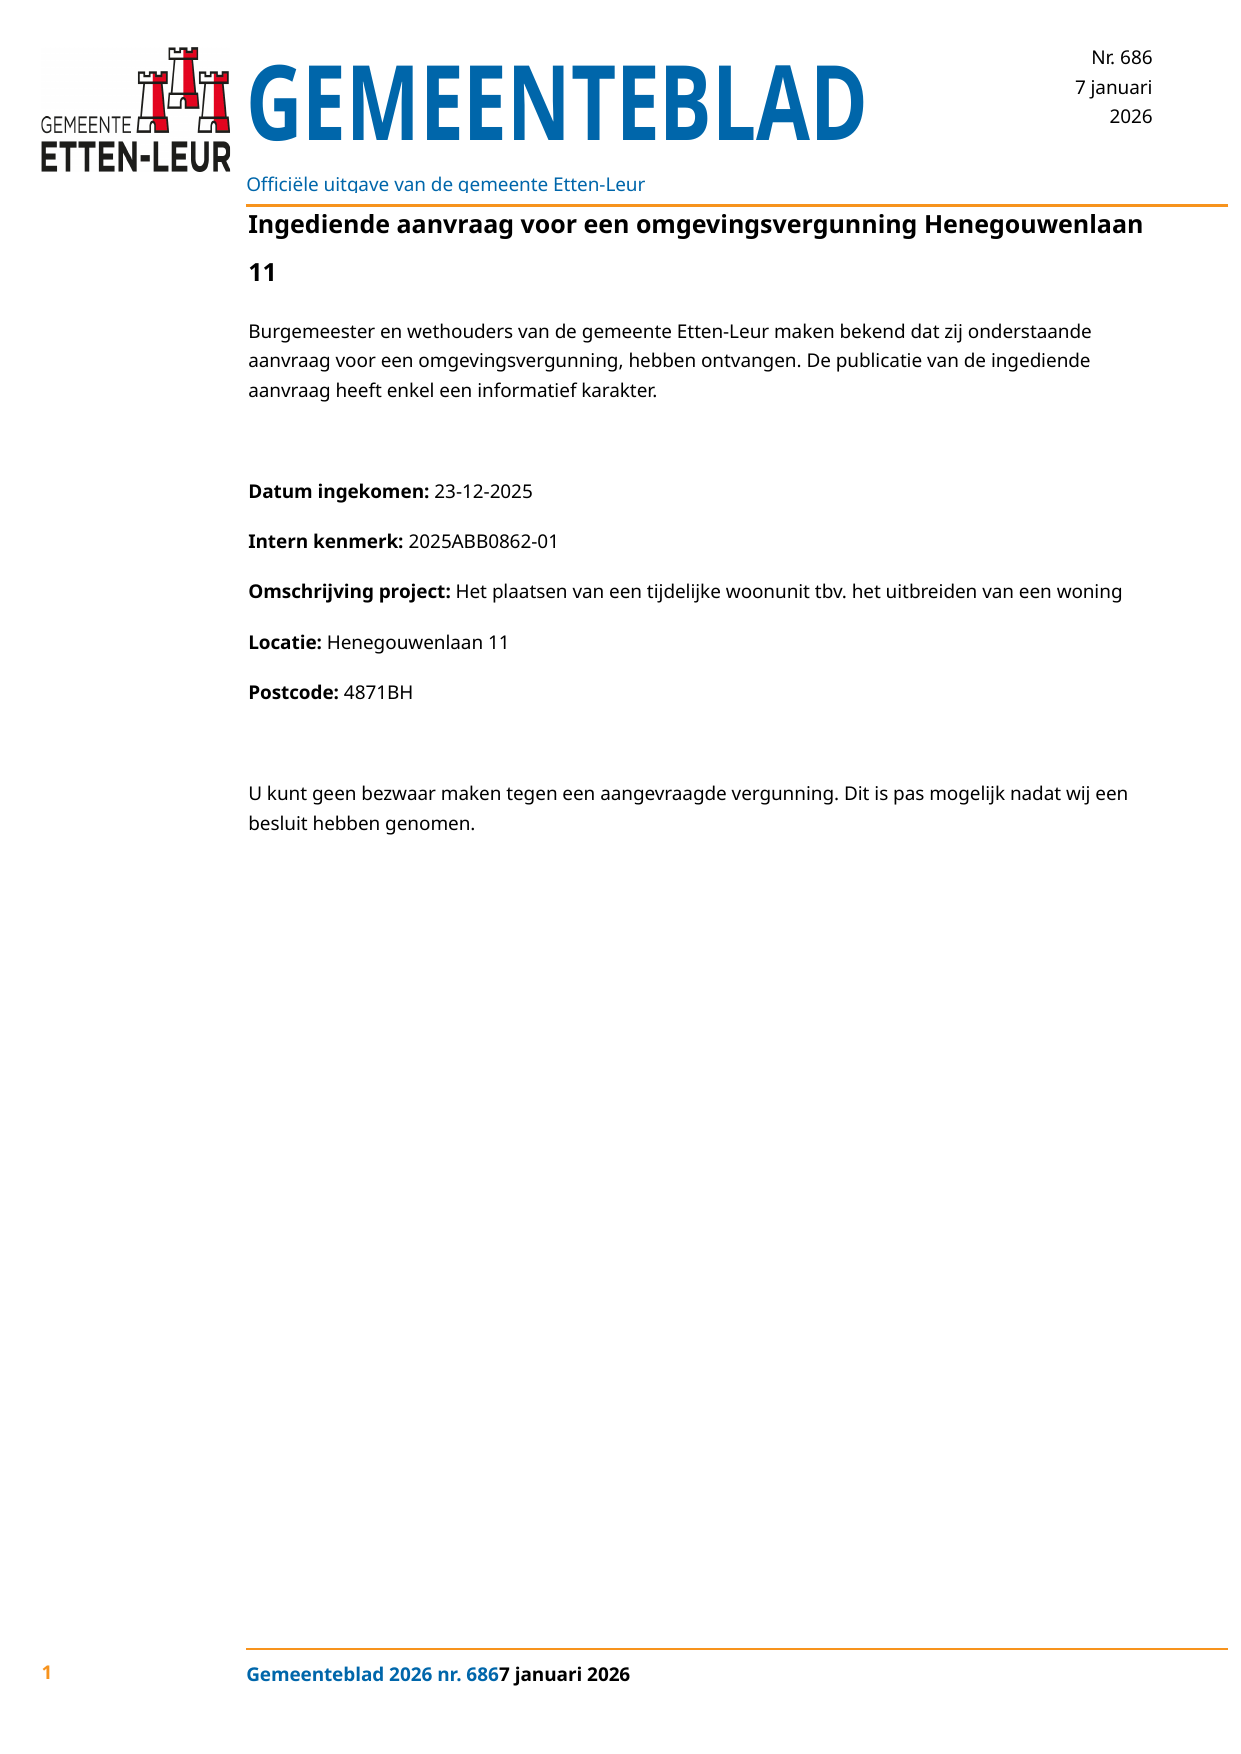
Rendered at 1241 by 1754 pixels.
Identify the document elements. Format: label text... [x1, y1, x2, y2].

text Burgemeester en wethouders van de gemeente Etten-Leur maken bekend dat zij onderstaande aanvraag voor een omgevingsvergunning, hebben ontvangen. De publicatie van de ingediende aanvraag heeft enkel een informatief karakter. [248, 318, 1152, 403]
text Postcode: 4871BH [248, 679, 1152, 705]
picture [41, 47, 231, 172]
text Datum ingekomen: 23-12-2025 [248, 478, 1152, 504]
text Intern kenmerk: 2025ABB0862-01 [248, 528, 1152, 554]
text U kunt geen bezwaar maken tegen een aangevraagde vergunning. Dit is pas mogelijk nadat wij een besluit hebben genomen. [248, 780, 1152, 836]
text Ingediende aanvraag voor een omgevingsvergunning Henegouwenlaan 11 [248, 207, 1152, 288]
text Locatie: Henegouwenlaan 11 [248, 629, 1152, 655]
text Omschrijving project: Het plaatsen van een tijdelijke woonunit tbv. het uitbreiden van een woning [248, 579, 1152, 604]
